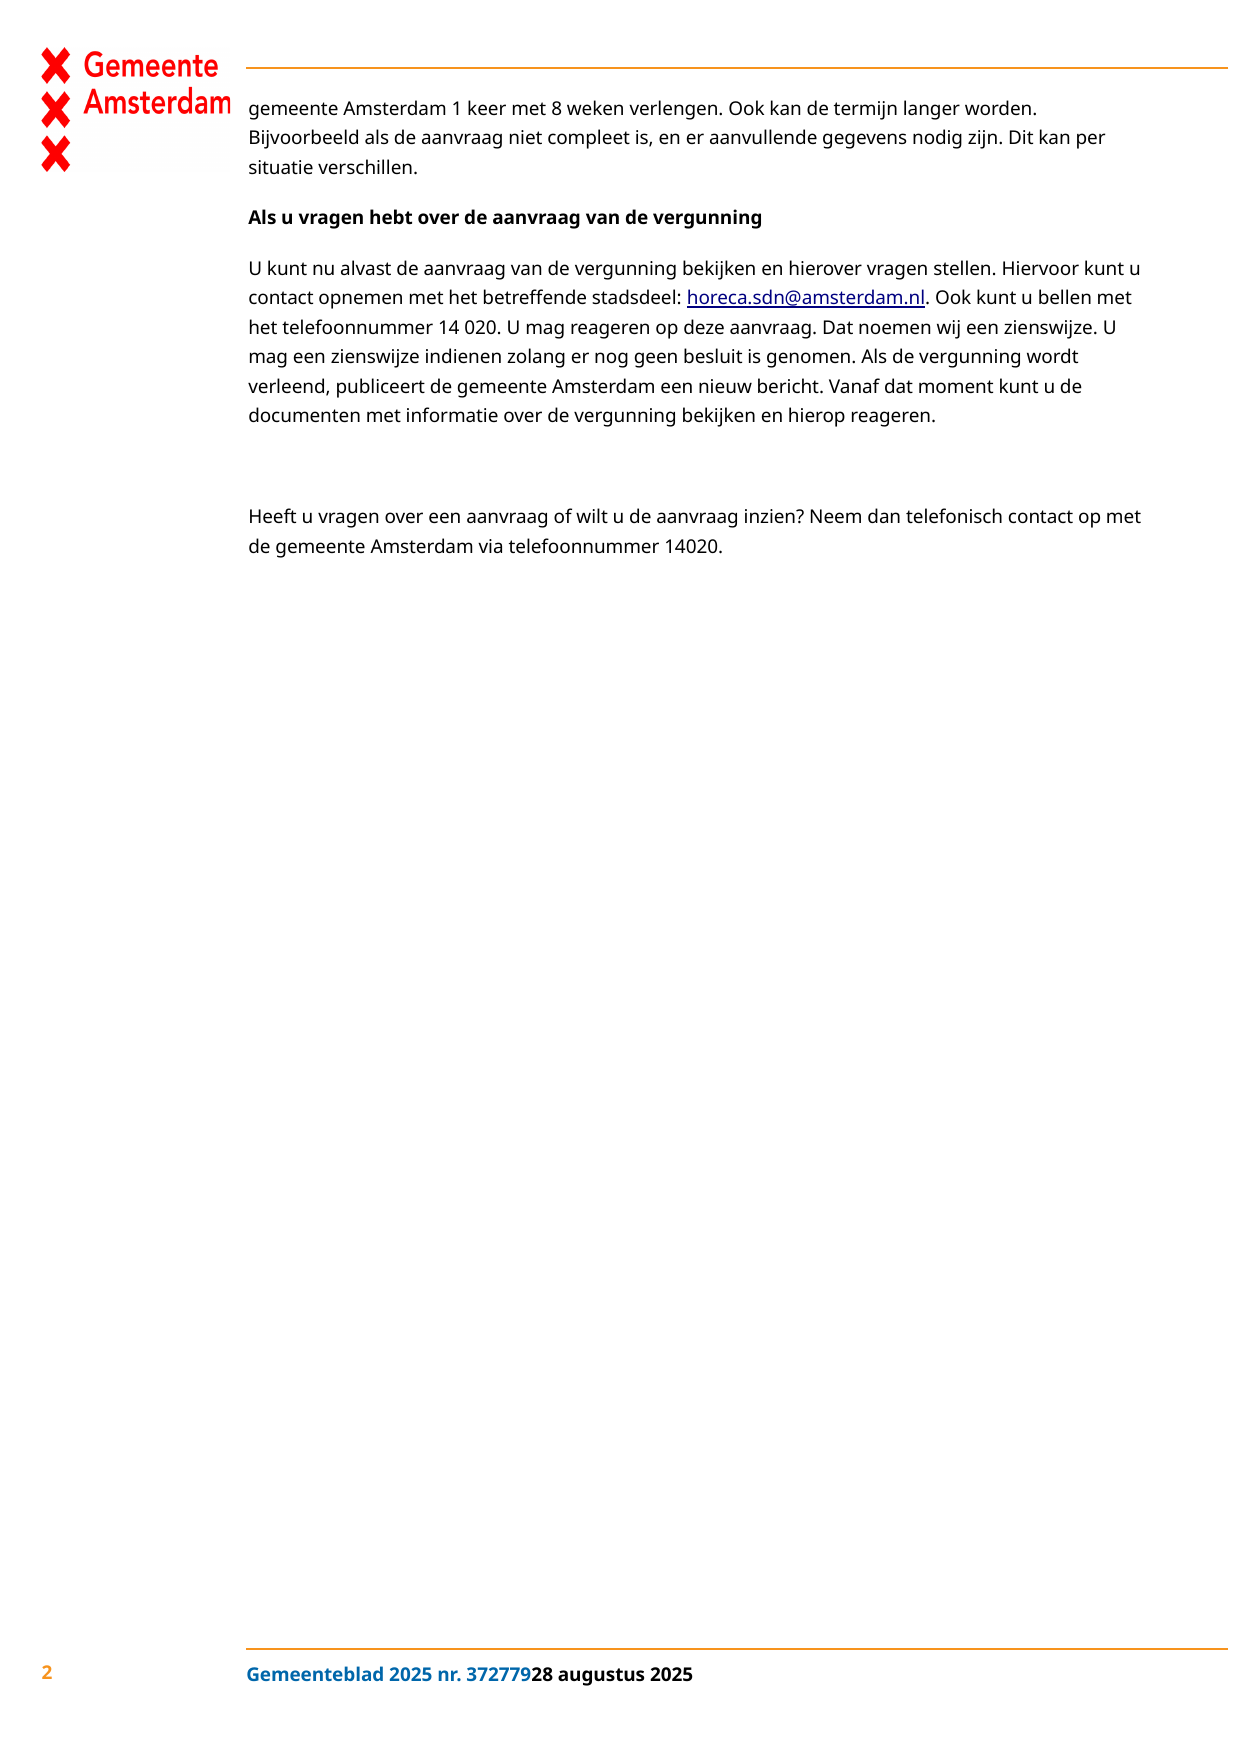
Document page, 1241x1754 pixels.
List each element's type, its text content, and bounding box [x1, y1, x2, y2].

text U kunt nu alvast de aanvraag van de vergunning bekijken en hierover vragen stellen. Hiervoor kunt u contact opnemen met het betreffende stadsdeel: horeca.sdn@amsterdam.nl. Ook kunt u bellen met het telefoonnummer 14 020. U mag reageren op deze aanvraag. Dat noemen wij een zienswijze. U mag een zienswijze indienen zolang er nog geen besluit is genomen. Als de vergunning wordt verleend, publiceert de gemeente Amsterdam een nieuw bericht. Vanaf dat moment kunt u de documenten met informatie over de vergunning bekijken en hierop reageren. [248, 255, 1152, 428]
text Als u vragen hebt over de aanvraag van de vergunning [248, 204, 1152, 230]
picture [41, 47, 231, 172]
text Heeft u vragen over een aanvraag of wilt u de aanvraag inzien? Neem dan telefonisch contact op met de gemeente Amsterdam via telefoonnummer 14020. [248, 503, 1152, 559]
text gemeente Amsterdam 1 keer met 8 weken verlengen. Ook kan de termijn langer worden. Bijvoorbeeld als de aanvraag niet compleet is, en er aanvullende gegevens nodig zijn. Dit kan per situatie verschillen. [248, 95, 1152, 180]
